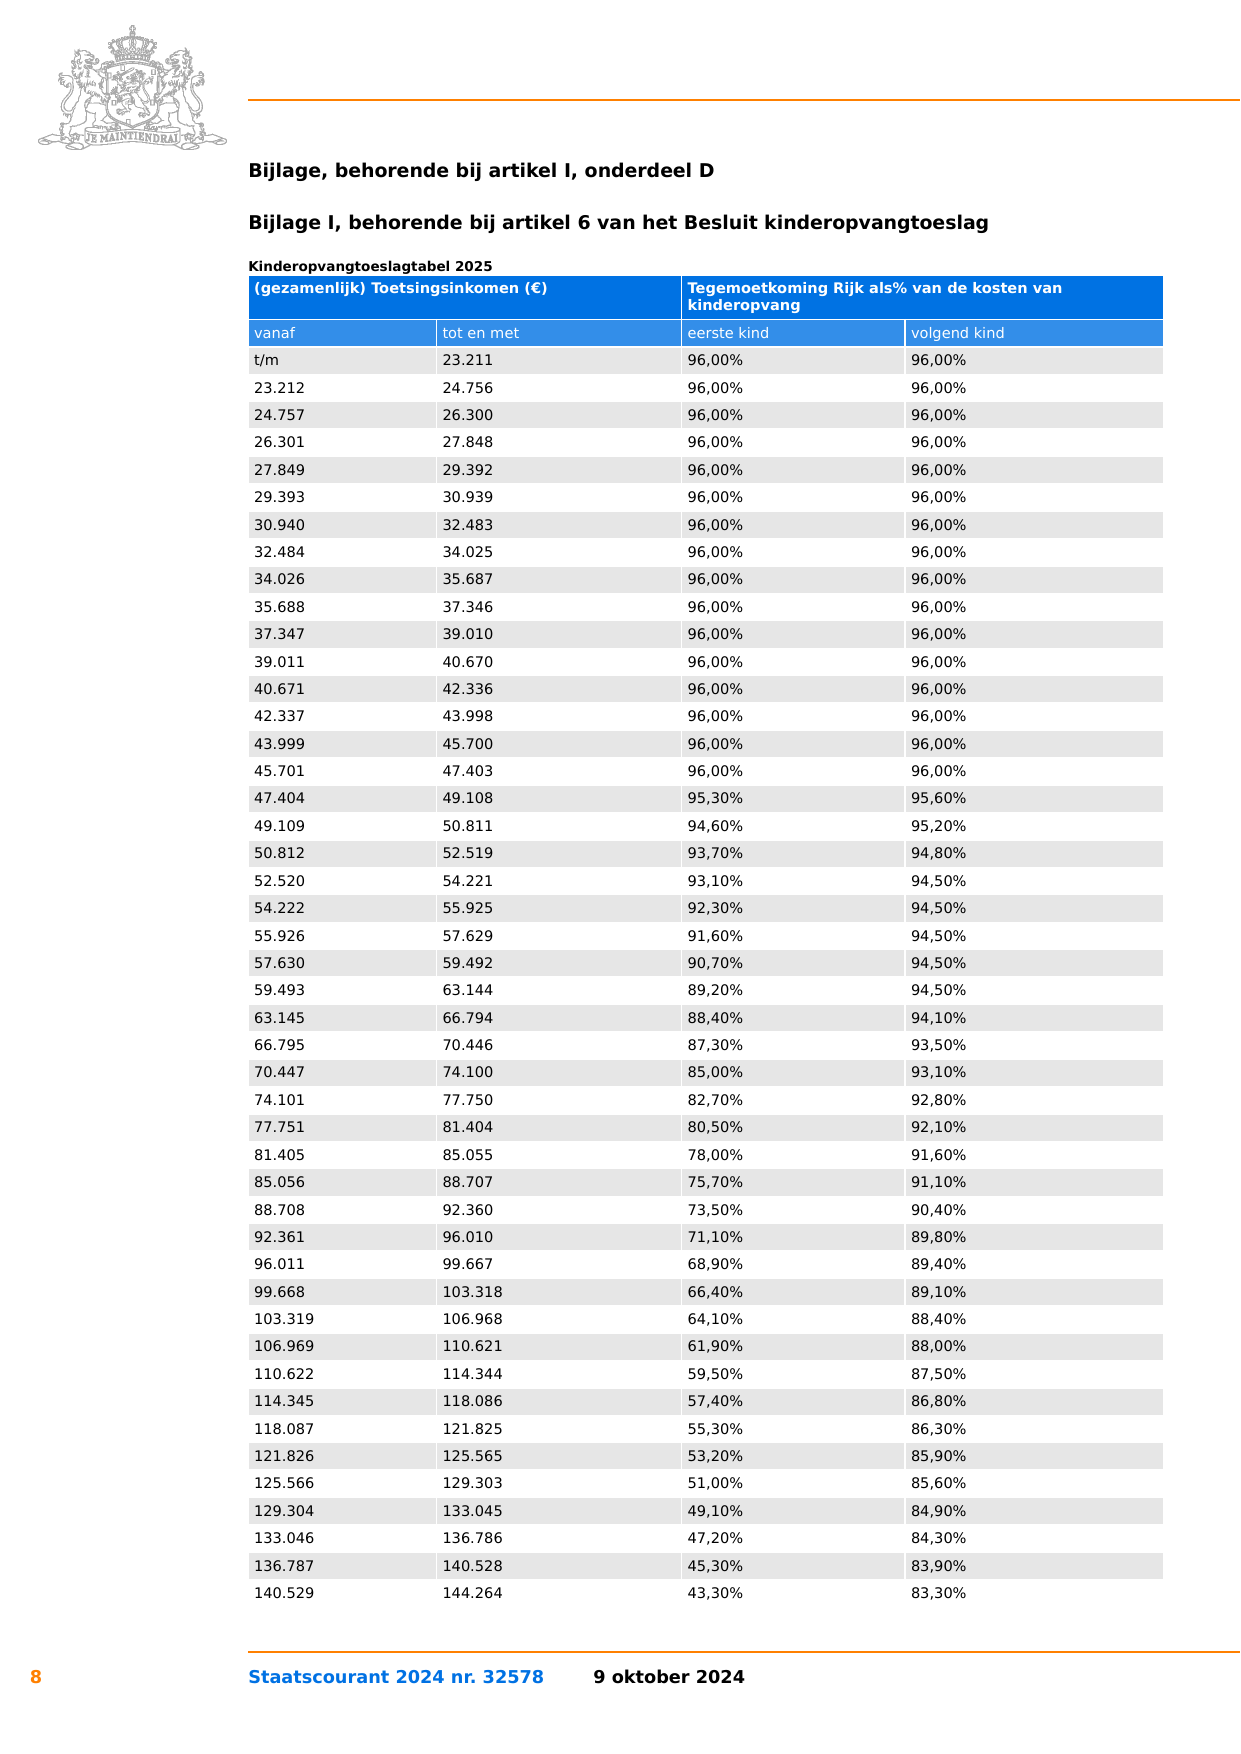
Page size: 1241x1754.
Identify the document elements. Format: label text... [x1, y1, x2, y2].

table_cell 63.145 [249, 1005, 436, 1031]
table_cell 77.751 [249, 1115, 436, 1141]
subtitle Bijlage, behorende bij artikel I, onderdeel D [248, 160, 1163, 182]
table_cell 47,20% [682, 1525, 904, 1552]
table_cell 47.403 [437, 758, 681, 785]
table_cell 85,90% [906, 1443, 1163, 1469]
table_cell 96,00% [906, 567, 1163, 593]
table_cell 43.998 [437, 704, 681, 730]
table_cell 96,00% [906, 621, 1163, 648]
table_cell 96,00% [682, 457, 904, 483]
table_cell Tegemoetkoming Rijk als% van de kosten van kinderopvang [682, 276, 1163, 319]
table_cell 88,40% [682, 1005, 904, 1031]
table_cell 66.794 [437, 1005, 681, 1031]
table_cell 94,50% [906, 895, 1163, 922]
table_cell 39.010 [437, 621, 681, 648]
table_cell 129.304 [249, 1498, 436, 1524]
table_cell 93,10% [682, 868, 904, 894]
table_cell 52.519 [437, 841, 681, 867]
table_cell 94,50% [906, 868, 1163, 894]
table_cell 75,70% [682, 1169, 904, 1196]
table_cell 49.109 [249, 813, 436, 839]
table_cell 89,40% [906, 1251, 1163, 1278]
table_cell 55.926 [249, 923, 436, 949]
table_cell eerste kind [682, 320, 904, 346]
table_cell 96,00% [906, 676, 1163, 702]
table_cell 45.701 [249, 758, 436, 785]
table_cell 26.300 [437, 402, 681, 428]
table_cell 42.336 [437, 676, 681, 702]
table_cell 61,90% [682, 1334, 904, 1360]
table_cell 29.393 [249, 484, 436, 511]
table_cell 96,00% [682, 621, 904, 648]
table_cell 136.787 [249, 1553, 436, 1579]
table_cell 106.969 [249, 1334, 436, 1360]
table_cell 55,30% [682, 1416, 904, 1442]
table_cell 32.484 [249, 539, 436, 566]
table_cell 37.347 [249, 621, 436, 648]
table_cell 88.708 [249, 1197, 436, 1223]
table_cell 66,40% [682, 1279, 904, 1305]
table_cell 121.826 [249, 1443, 436, 1469]
table_cell 64,10% [682, 1306, 904, 1333]
table_cell 91,60% [906, 1142, 1163, 1168]
table_cell 96,00% [906, 758, 1163, 785]
table_cell volgend kind [906, 320, 1163, 346]
table_cell 40.671 [249, 676, 436, 702]
table_cell 96,00% [682, 484, 904, 511]
table_cell 92,10% [906, 1115, 1163, 1141]
table_cell 125.565 [437, 1443, 681, 1469]
table_cell 29.392 [437, 457, 681, 483]
table_cell 71,10% [682, 1224, 904, 1250]
table_cell 93,70% [682, 841, 904, 867]
table_cell 27.848 [437, 430, 681, 456]
table_cell 57.630 [249, 950, 436, 976]
table_cell 81.404 [437, 1115, 681, 1141]
table_cell 96,00% [682, 594, 904, 620]
table_cell 96,00% [906, 704, 1163, 730]
picture [38, 25, 227, 150]
table_cell 96,00% [906, 457, 1163, 483]
subtitle Bijlage I, behorende bij artikel 6 van het Besluit kinderopvangtoeslag [248, 212, 1163, 234]
table_cell 89,80% [906, 1224, 1163, 1250]
table_cell 74.101 [249, 1087, 436, 1113]
table_cell 93,10% [906, 1060, 1163, 1086]
table_cell 114.345 [249, 1389, 436, 1415]
table_cell 125.566 [249, 1471, 436, 1497]
table_cell 90,70% [682, 950, 904, 976]
table_cell 47.404 [249, 786, 436, 812]
table_cell 85,60% [906, 1471, 1163, 1497]
table_cell 140.528 [437, 1553, 681, 1579]
table_cell 96,00% [906, 402, 1163, 428]
table_cell 106.968 [437, 1306, 681, 1333]
table_cell 144.264 [437, 1580, 681, 1607]
table_cell 96.011 [249, 1251, 436, 1278]
table_cell (gezamenlijk) Toetsingsinkomen (€) [249, 276, 681, 319]
table_cell 63.144 [437, 978, 681, 1004]
table_cell 45,30% [682, 1553, 904, 1579]
table_cell 83,90% [906, 1553, 1163, 1579]
table_cell 59.493 [249, 978, 436, 1004]
table_cell 95,30% [682, 786, 904, 812]
table_cell 92.360 [437, 1197, 681, 1223]
table_cell 96,00% [906, 375, 1163, 401]
table_cell 96,00% [682, 375, 904, 401]
table_cell 89,20% [682, 978, 904, 1004]
table_cell 121.825 [437, 1416, 681, 1442]
table_cell 86,30% [906, 1416, 1163, 1442]
table_cell 45.700 [437, 731, 681, 757]
table_cell 95,60% [906, 786, 1163, 812]
table_cell 84,90% [906, 1498, 1163, 1524]
table_cell 96,00% [682, 567, 904, 593]
table_cell 49.108 [437, 786, 681, 812]
table_cell 103.318 [437, 1279, 681, 1305]
table_cell 34.025 [437, 539, 681, 566]
table_cell 110.621 [437, 1334, 681, 1360]
table_cell vanaf [249, 320, 436, 346]
table_cell 86,80% [906, 1389, 1163, 1415]
table_cell 96,00% [682, 348, 904, 374]
table_cell tot en met [437, 320, 681, 346]
table_cell 23.212 [249, 375, 436, 401]
table_cell 85,00% [682, 1060, 904, 1086]
table_cell 80,50% [682, 1115, 904, 1141]
table_cell 53,20% [682, 1443, 904, 1469]
table_cell 24.756 [437, 375, 681, 401]
table_cell 54.222 [249, 895, 436, 922]
table_cell 92,30% [682, 895, 904, 922]
table_header Kinderopvangtoeslagtabel 2025 [248, 259, 1163, 274]
table_cell 96,00% [682, 402, 904, 428]
table_cell 103.319 [249, 1306, 436, 1333]
table_cell 96,00% [906, 348, 1163, 374]
table_cell 77.750 [437, 1087, 681, 1113]
table_cell 78,00% [682, 1142, 904, 1168]
table_cell 92,80% [906, 1087, 1163, 1113]
table_cell 99.667 [437, 1251, 681, 1278]
table_cell 96,00% [682, 539, 904, 566]
table_cell 133.045 [437, 1498, 681, 1524]
table_cell 114.344 [437, 1361, 681, 1387]
table_cell 96.010 [437, 1224, 681, 1250]
table_cell 96,00% [682, 758, 904, 785]
table_cell 27.849 [249, 457, 436, 483]
table_cell 87,30% [682, 1032, 904, 1059]
table_cell 91,10% [906, 1169, 1163, 1196]
table_cell 70.447 [249, 1060, 436, 1086]
table_cell 54.221 [437, 868, 681, 894]
table_cell 96,00% [906, 594, 1163, 620]
table_cell 96,00% [906, 649, 1163, 675]
table_cell 96,00% [906, 484, 1163, 511]
table_cell 66.795 [249, 1032, 436, 1059]
table_cell 50.812 [249, 841, 436, 867]
table_cell 118.086 [437, 1389, 681, 1415]
table_cell 35.688 [249, 594, 436, 620]
table_cell 34.026 [249, 567, 436, 593]
table_cell 96,00% [682, 649, 904, 675]
table_cell 57.629 [437, 923, 681, 949]
table_cell 88,40% [906, 1306, 1163, 1333]
table_cell 81.405 [249, 1142, 436, 1168]
table_cell 94,50% [906, 950, 1163, 976]
table_cell 43,30% [682, 1580, 904, 1607]
table_cell 91,60% [682, 923, 904, 949]
table_cell 23.211 [437, 348, 681, 374]
table_cell 96,00% [682, 430, 904, 456]
table_cell 110.622 [249, 1361, 436, 1387]
table_cell 35.687 [437, 567, 681, 593]
table_cell 85.056 [249, 1169, 436, 1196]
table_cell 37.346 [437, 594, 681, 620]
table_cell 96,00% [906, 430, 1163, 456]
table_cell 51,00% [682, 1471, 904, 1497]
table_cell 68,90% [682, 1251, 904, 1278]
table_cell 30.940 [249, 512, 436, 538]
table_cell 30.939 [437, 484, 681, 511]
table_cell 133.046 [249, 1525, 436, 1552]
table_cell 83,30% [906, 1580, 1163, 1607]
table_cell 39.011 [249, 649, 436, 675]
table_cell 55.925 [437, 895, 681, 922]
table_cell 136.786 [437, 1525, 681, 1552]
table_cell 96,00% [906, 512, 1163, 538]
table_cell 73,50% [682, 1197, 904, 1223]
table_cell 140.529 [249, 1580, 436, 1607]
table_cell 82,70% [682, 1087, 904, 1113]
table_cell 92.361 [249, 1224, 436, 1250]
table_cell 88,00% [906, 1334, 1163, 1360]
table_cell 42.337 [249, 704, 436, 730]
table_cell 99.668 [249, 1279, 436, 1305]
table_cell 52.520 [249, 868, 436, 894]
table_cell 118.087 [249, 1416, 436, 1442]
table_cell 26.301 [249, 430, 436, 456]
table_cell 96,00% [682, 512, 904, 538]
table_cell 50.811 [437, 813, 681, 839]
table_cell 94,10% [906, 1005, 1163, 1031]
table_cell 96,00% [906, 731, 1163, 757]
table_cell 90,40% [906, 1197, 1163, 1223]
table_cell 57,40% [682, 1389, 904, 1415]
table_cell 96,00% [682, 731, 904, 757]
table_cell 32.483 [437, 512, 681, 538]
table_cell 95,20% [906, 813, 1163, 839]
table_cell 70.446 [437, 1032, 681, 1059]
table_cell 94,80% [906, 841, 1163, 867]
table_cell t/m [249, 348, 436, 374]
table_cell 88.707 [437, 1169, 681, 1196]
table_cell 93,50% [906, 1032, 1163, 1059]
table_cell 85.055 [437, 1142, 681, 1168]
table_cell 40.670 [437, 649, 681, 675]
table_cell 43.999 [249, 731, 436, 757]
table_cell 94,60% [682, 813, 904, 839]
table_cell 96,00% [682, 676, 904, 702]
table_cell 129.303 [437, 1471, 681, 1497]
table_cell 96,00% [682, 704, 904, 730]
table_cell 59,50% [682, 1361, 904, 1387]
table_cell 94,50% [906, 978, 1163, 1004]
table_cell 59.492 [437, 950, 681, 976]
table_cell 89,10% [906, 1279, 1163, 1305]
table_cell 96,00% [906, 539, 1163, 566]
table_cell 74.100 [437, 1060, 681, 1086]
table_cell 49,10% [682, 1498, 904, 1524]
table_cell 24.757 [249, 402, 436, 428]
table_cell 84,30% [906, 1525, 1163, 1552]
table_cell 94,50% [906, 923, 1163, 949]
table_cell 87,50% [906, 1361, 1163, 1387]
